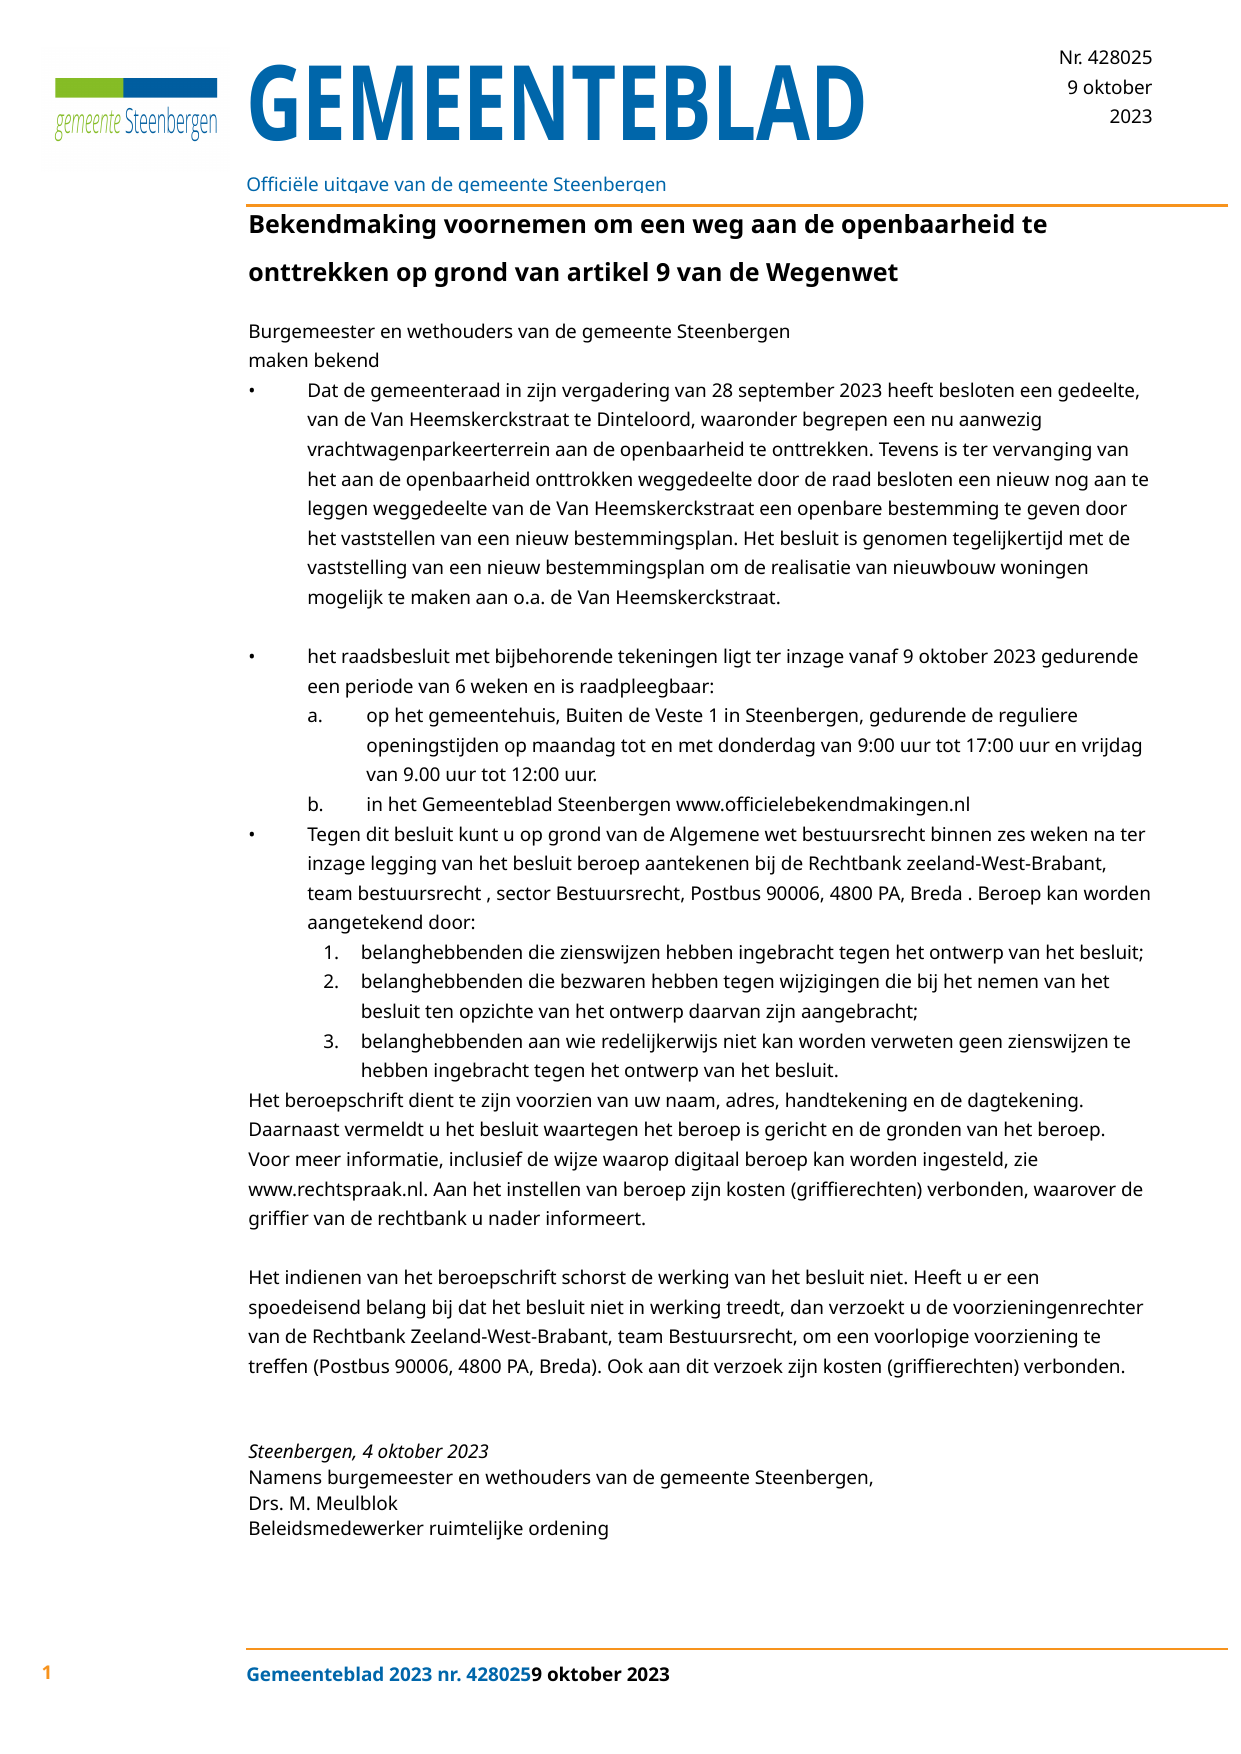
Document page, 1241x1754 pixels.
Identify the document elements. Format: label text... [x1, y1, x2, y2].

text Bekendmaking voornemen om een weg aan de openbaarheid te onttrekken op grond van artikel 9 van de Wegenwet [248, 207, 1152, 288]
text Het beroepschrift dient te zijn voorzien van uw naam, adres, handtekening en de dagtekening. Daarnaast vermeldt u het besluit waartegen het beroep is gericht en de gronden van het beroep. Voor meer informatie, inclusief de wijze waarop digitaal beroep kan worden ingesteld, zie www.rechtspraak.nl. Aan het instellen van beroep zijn kosten (griffierechten) verbonden, waarover de griffier van de rechtbank u nader informeert. [248, 1087, 1152, 1231]
list het raadsbesluit met bijbehorende tekeningen ligt ter inzage vanaf 9 oktober 2023 gedurende een periode van 6 weken en is raadpleegbaar: [248, 643, 1152, 699]
text Namens burgemeester en wethouders van de gemeente Steenbergen, [248, 1464, 1152, 1490]
list op het gemeentehuis, Buiten de Veste 1 in Steenbergen, gedurende de reguliere openingstijden op maandag tot en met donderdag van 9:00 uur tot 17:00 uur en vrijdag van 9.00 uur tot 12:00 uur. [307, 702, 1152, 787]
list belanghebbenden die zienswijzen hebben ingebracht tegen het ontwerp van het besluit; [323, 939, 1152, 965]
text Drs. M. Meulblok [248, 1490, 1152, 1515]
text Het indienen van het beroepschrift schorst de werking van het besluit niet. Heeft u er een spoedeisend belang bij dat het besluit niet in werking treedt, dan verzoekt u de voorzieningenrechter van de Rechtbank Zeeland-West-Brabant, team Bestuursrecht, om een voorlopige voorziening te treffen (Postbus 90006, 4800 PA, Breda). Ook aan dit verzoek zijn kosten (griffierechten) verbonden. [248, 1264, 1152, 1379]
list Dat de gemeenteraad in zijn vergadering van 28 september 2023 heeft besloten een gedeelte, van de Van Heemskerckstraat te Dinteloord, waaronder begrepen een nu aanwezig vrachtwagenparkeerterrein aan de openbaarheid te onttrekken. Tevens is ter vervanging van het aan de openbaarheid onttrokken weggedeelte door de raad besloten een nieuw nog aan te leggen weggedeelte van de Van Heemskerckstraat een openbare bestemming te geven door het vaststellen van een nieuw bestemmingsplan. Het besluit is genomen tegelijkertijd met de vaststelling van een nieuw bestemmingsplan om de realisatie van nieuwbouw woningen mogelijk te maken aan o.a. de Van Heemskerckstraat. [248, 377, 1152, 610]
list Tegen dit besluit kunt u op grond van de Algemene wet bestuursrecht binnen zes weken na ter inzage legging van het besluit beroep aantekenen bij de Rechtbank zeeland-West-Brabant, team bestuursrecht , sector Bestuursrecht, Postbus 90006, 4800 PA, Breda . Beroep kan worden aangetekend door: [248, 821, 1152, 935]
list belanghebbenden aan wie redelijkerwijs niet kan worden verweten geen zienswijzen te hebben ingebracht tegen het ontwerp van het besluit. [323, 1028, 1152, 1083]
picture [41, 47, 231, 172]
text Beleidsmedewerker ruimtelijke ordening [248, 1515, 1152, 1541]
text maken bekend [248, 347, 1152, 373]
list belanghebbenden die bezwaren hebben tegen wijzigingen die bij het nemen van het besluit ten opzichte van het ontwerp daarvan zijn aangebracht; [323, 969, 1152, 1024]
list in het Gemeenteblad Steenbergen www.officielebekendmakingen.nl [307, 791, 1152, 817]
text Steenbergen, 4 oktober 2023 [248, 1438, 1152, 1464]
text Burgemeester en wethouders van de gemeente Steenbergen [248, 318, 1152, 344]
